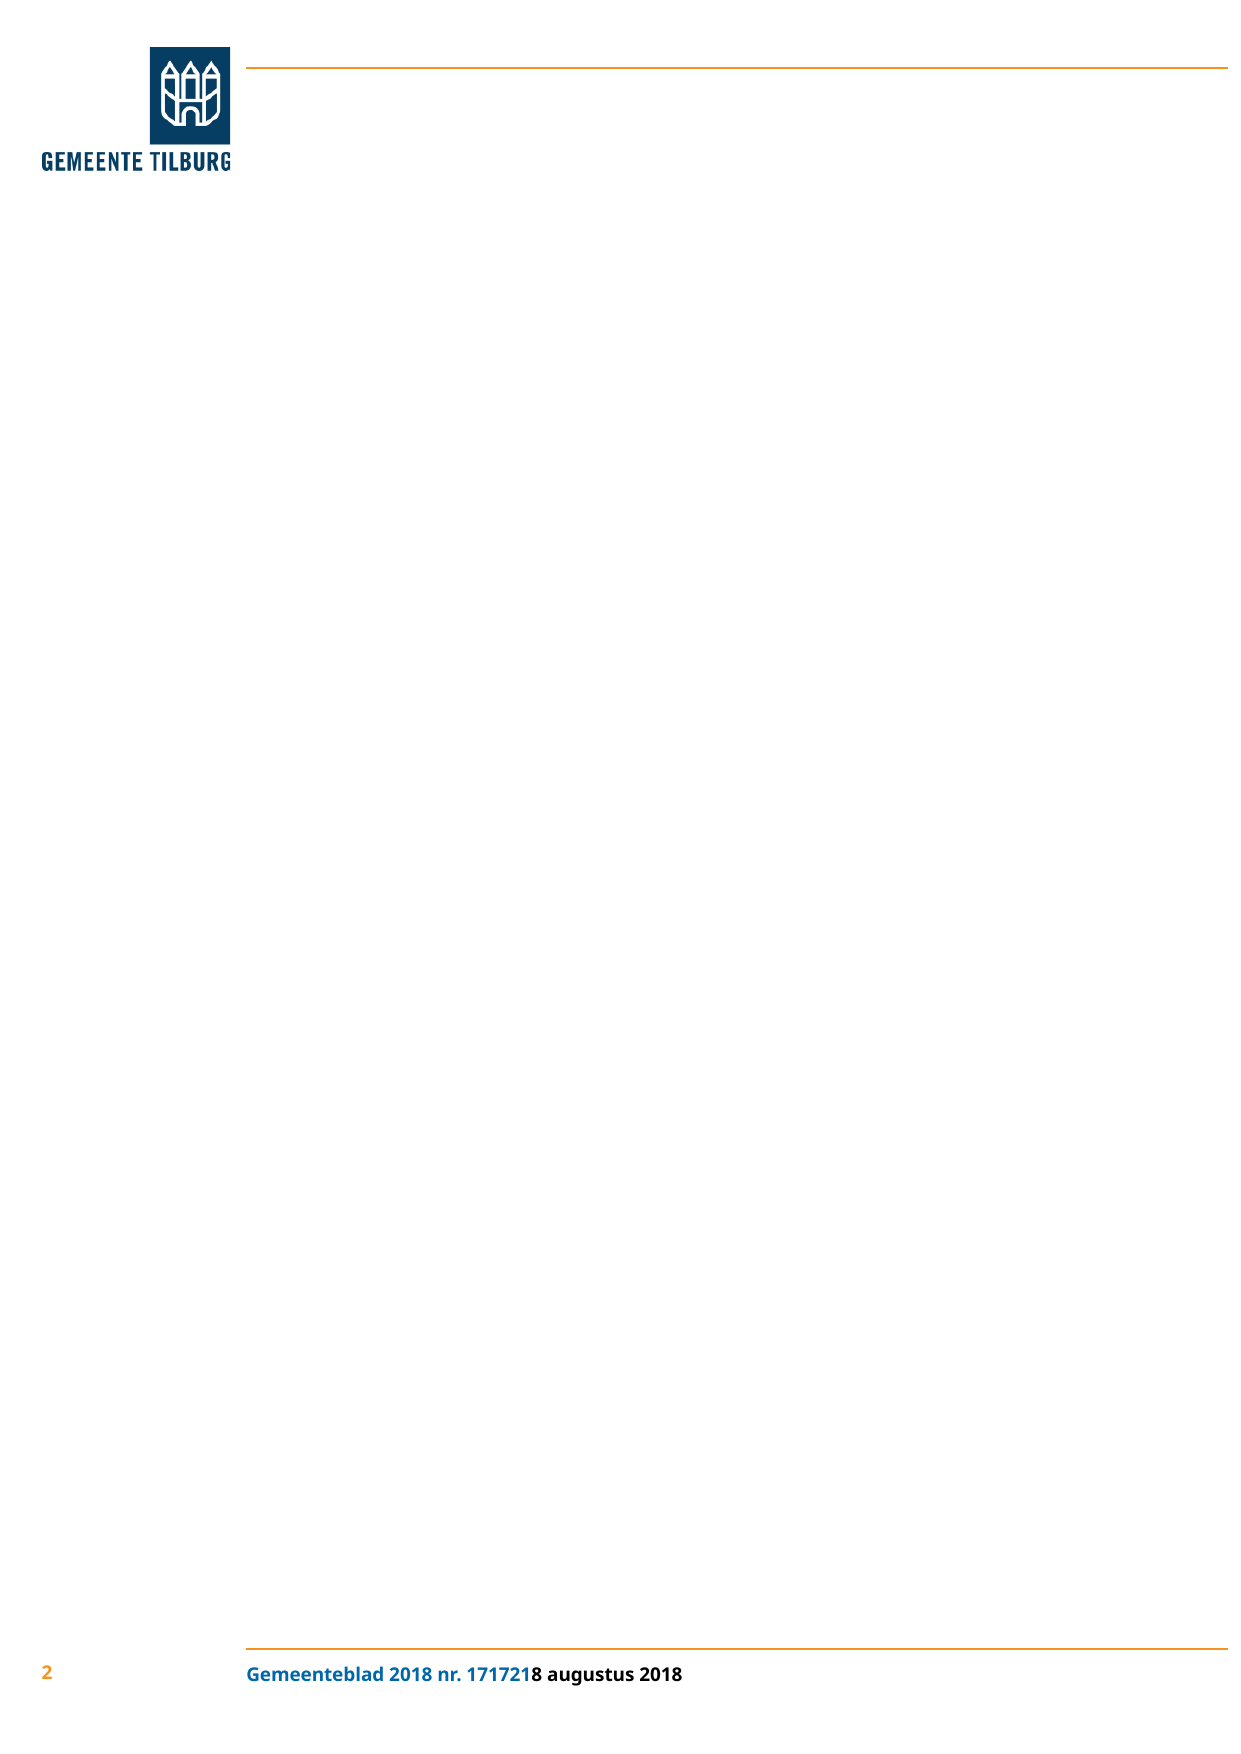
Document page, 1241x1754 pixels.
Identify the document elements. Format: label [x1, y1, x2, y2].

picture [41, 47, 231, 172]
